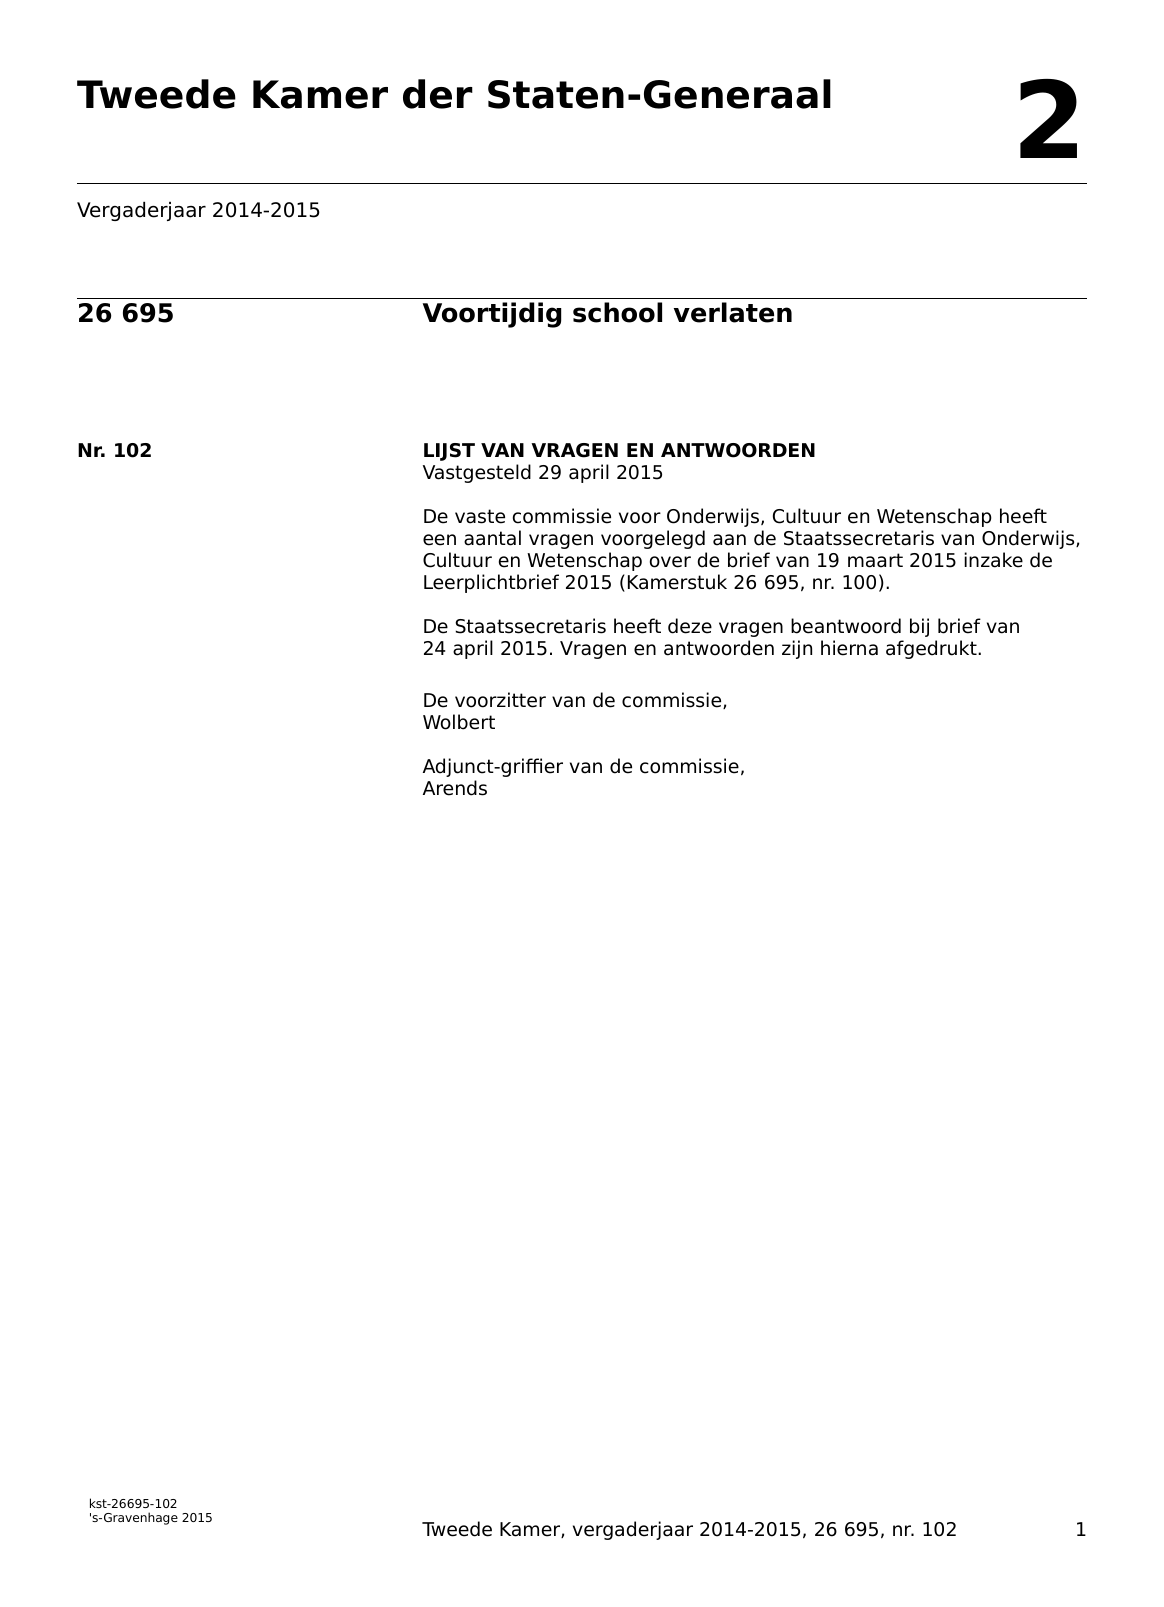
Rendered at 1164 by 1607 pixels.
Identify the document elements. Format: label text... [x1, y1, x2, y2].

text kst-26695-102 [88, 1497, 323, 1511]
text De voorzitter van de commissie, Wolbert [422, 690, 1087, 734]
subtitle Nr. 102 LIJST VAN VRAGEN EN ANTWOORDEN [77, 440, 1087, 462]
table_header Tweede Kamer der Staten-Generaal [77, 59, 886, 183]
text Vastgesteld 29 april 2015 [422, 462, 1087, 484]
text De vaste commissie voor Onderwijs, Cultuur en Wetenschap heeft een aantal vragen voorgelegd aan de Staatssecretaris van Onderwijs, Cultuur en Wetenschap over de brief van 19 maart 2015 inzake de Leerplichtbrief 2015 (Kamerstuk 26 695, nr. 100). [422, 506, 1087, 594]
table_header 2 [886, 59, 1087, 183]
table_cell Vergaderjaar 2014-2015 [77, 184, 1087, 298]
text Adjunct-griffier van de commissie, Arends [422, 756, 1087, 800]
text De Staatssecretaris heeft deze vragen beantwoord bij brief van 24 april 2015. Vragen en antwoorden zijn hierna afgedrukt. [422, 616, 1087, 660]
text 's-Gravenhage 2015 [88, 1511, 323, 1525]
subtitle 26 695 Voortijdig school verlaten [77, 299, 1087, 329]
